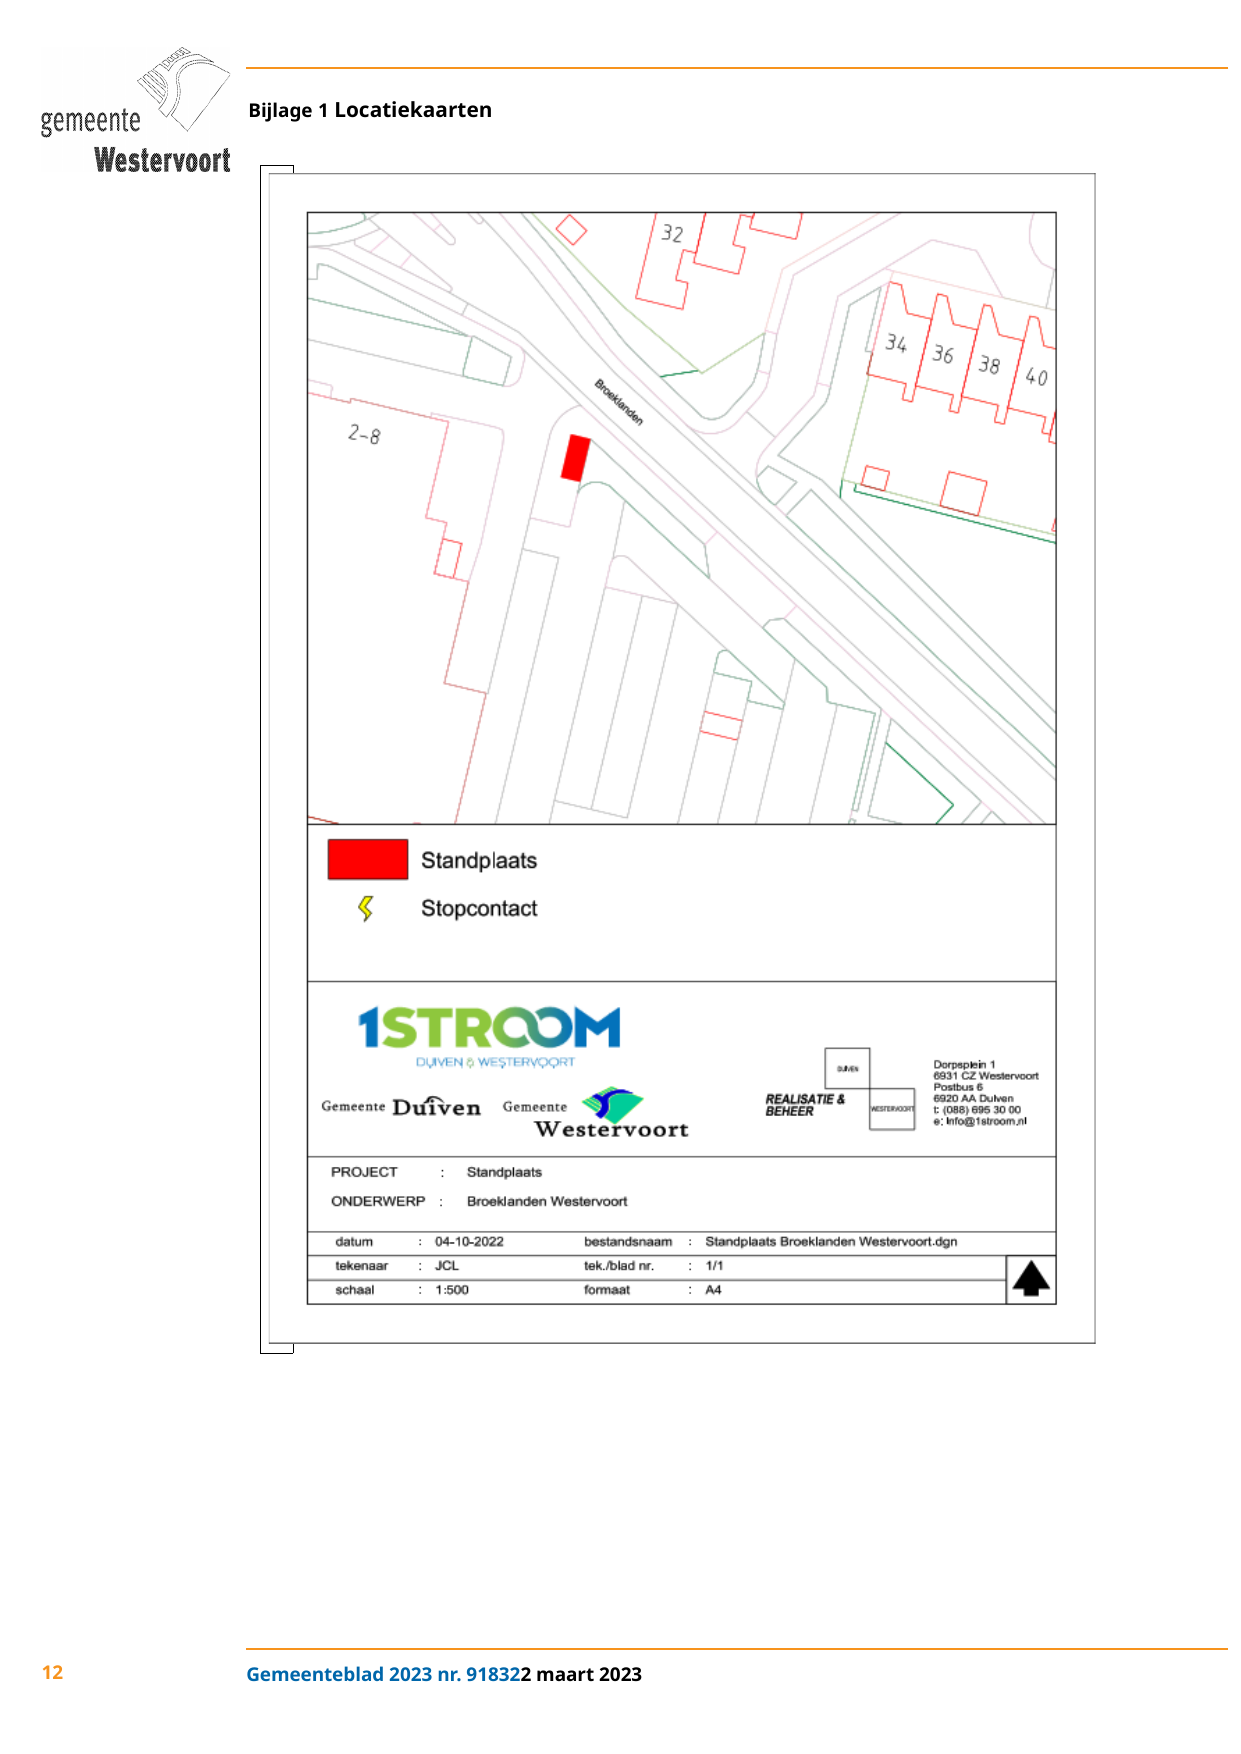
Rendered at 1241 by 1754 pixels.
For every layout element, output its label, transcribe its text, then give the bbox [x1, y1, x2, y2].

picture [41, 47, 231, 172]
text Bijlage 1 Locatiekaarten [248, 95, 1152, 123]
picture [268, 173, 1096, 1344]
